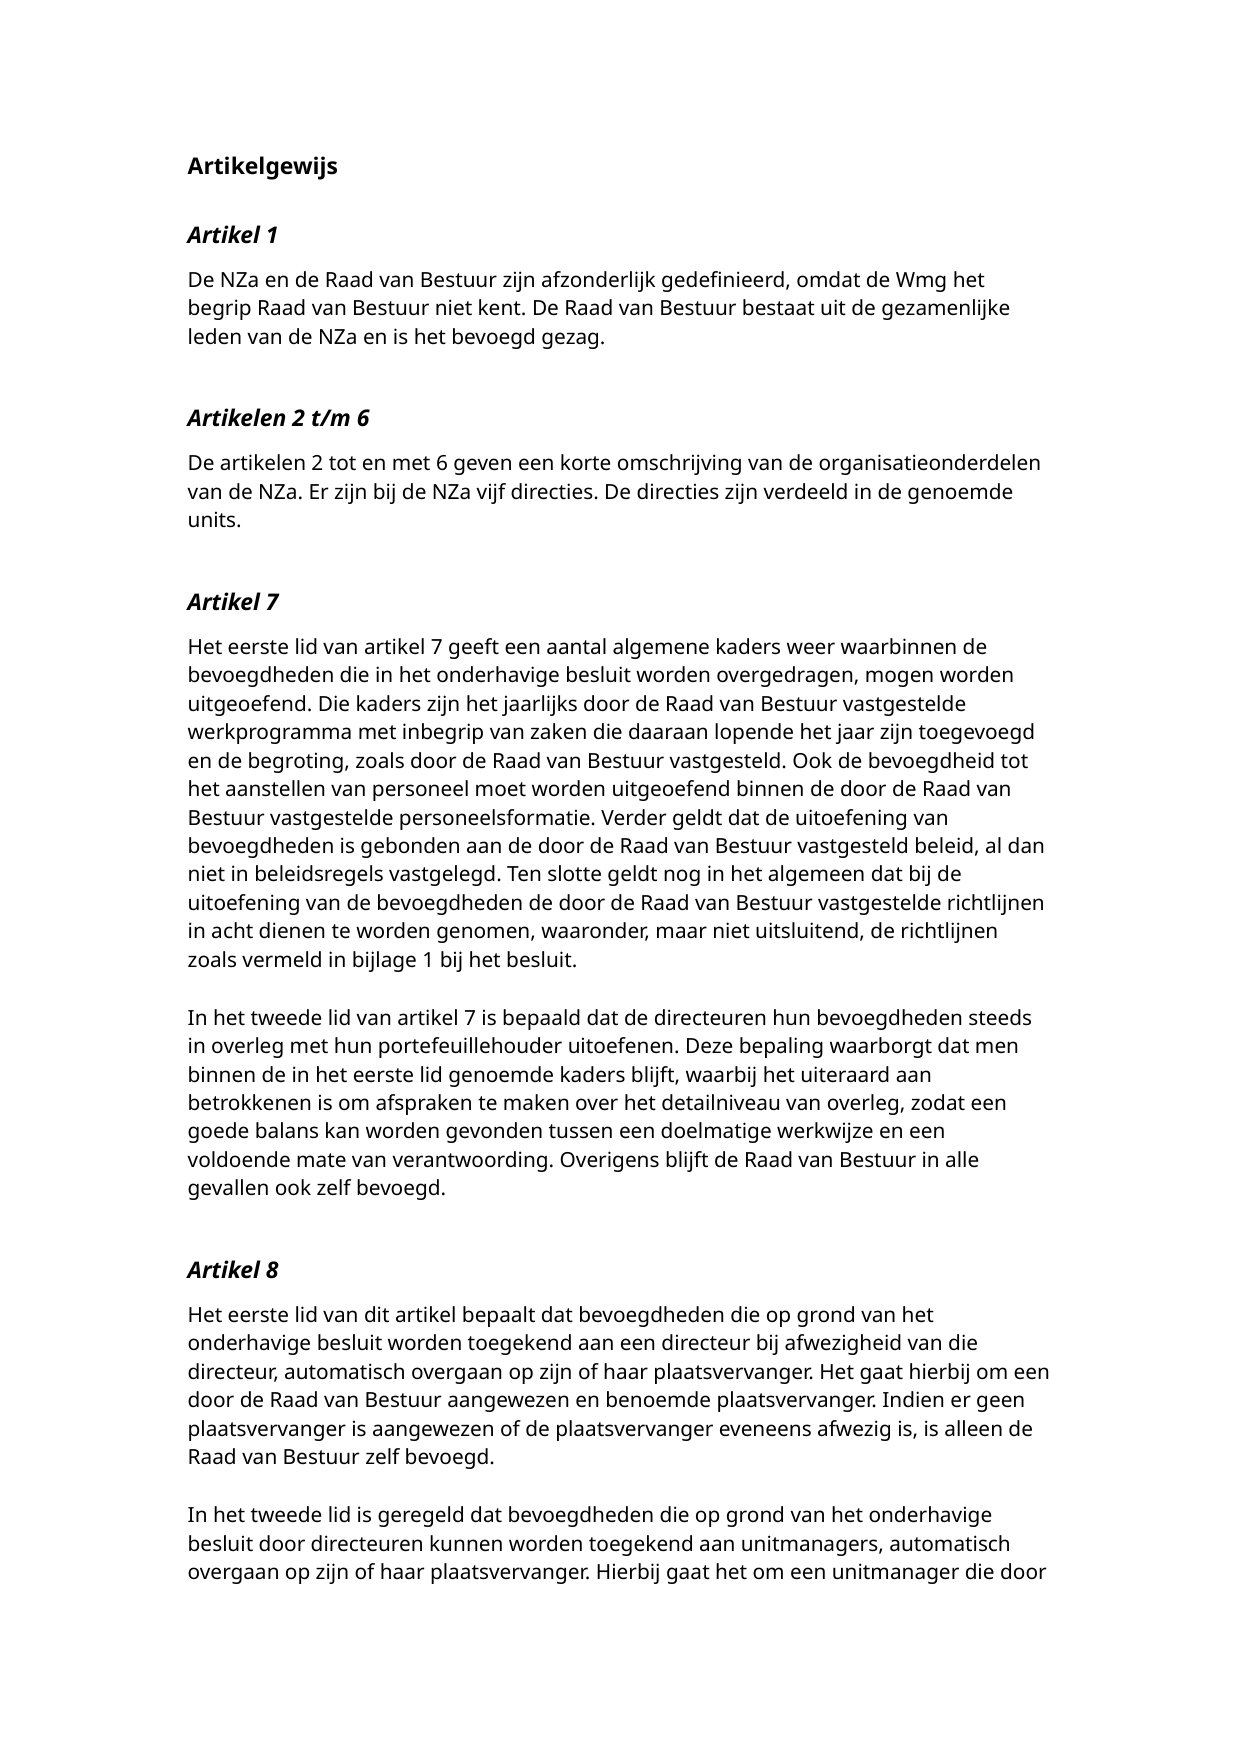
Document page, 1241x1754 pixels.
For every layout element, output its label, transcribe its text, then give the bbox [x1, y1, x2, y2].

subtitle Artikelgewijs [187, 150, 1053, 181]
text In het tweede lid van artikel 7 is bepaald dat de directeuren hun bevoegdheden steeds in overleg met hun portefeuillehouder uitoefenen. Deze bepaling waarborgt dat men binnen de in het eerste lid genoemde kaders blijft, waarbij het uiteraard aan betrokkenen is om afspraken te maken over het detailniveau van overleg, zodat een goede balans kan worden gevonden tussen een doelmatige werkwijze en een voldoende mate van verantwoording. Overigens blijft de Raad van Bestuur in alle gevallen ook zelf bevoegd. [187, 1003, 1053, 1202]
subtitle Artikel 7 [187, 586, 1053, 617]
subtitle Artikel 1 [187, 219, 1053, 250]
text In het tweede lid is geregeld dat bevoegdheden die op grond van het onderhavige besluit door directeuren kunnen worden toegekend aan unitmanagers, automatisch overgaan op zijn of haar plaatsvervanger. Hierbij gaat het om een unitmanager die door [187, 1500, 1053, 1586]
subtitle Artikelen 2 t/m 6 [187, 402, 1053, 433]
text De artikelen 2 tot en met 6 geven een korte omschrijving van de organisatieonderdelen van de NZa. Er zijn bij de NZa vijf directies. De directies zijn verdeeld in de genoemde units. [187, 448, 1053, 534]
text De NZa en de Raad van Bestuur zijn afzonderlijk gedefinieerd, omdat de Wmg het begrip Raad van Bestuur niet kent. De Raad van Bestuur bestaat uit de gezamenlijke leden van de NZa en is het bevoegd gezag. [187, 265, 1053, 350]
text Het eerste lid van dit artikel bepaalt dat bevoegdheden die op grond van het onderhavige besluit worden toegekend aan een directeur bij afwezigheid van die directeur, automatisch overgaan op zijn of haar plaatsvervanger. Het gaat hierbij om een door de Raad van Bestuur aangewezen en benoemde plaatsvervanger. Indien er geen plaatsvervanger is aangewezen of de plaatsvervanger eveneens afwezig is, is alleen de Raad van Bestuur zelf bevoegd. [187, 1300, 1053, 1471]
subtitle Artikel 8 [187, 1254, 1053, 1285]
text Het eerste lid van artikel 7 geeft een aantal algemene kaders weer waarbinnen de bevoegdheden die in het onderhavige besluit worden overgedragen, mogen worden uitgeoefend. Die kaders zijn het jaarlijks door de Raad van Bestuur vastgestelde werkprogramma met inbegrip van zaken die daaraan lopende het jaar zijn toegevoegd en de begroting, zoals door de Raad van Bestuur vastgesteld. Ook de bevoegdheid tot het aanstellen van personeel moet worden uitgeoefend binnen de door de Raad van Bestuur vastgestelde personeelsformatie. Verder geldt dat de uitoefening van bevoegdheden is gebonden aan de door de Raad van Bestuur vastgesteld beleid, al dan niet in beleidsregels vastgelegd. Ten slotte geldt nog in het algemeen dat bij de uitoefening van de bevoegdheden de door de Raad van Bestuur vastgestelde richtlijnen in acht dienen te worden genomen, waaronder, maar niet uitsluitend, de richtlijnen zoals vermeld in bijlage 1 bij het besluit. [187, 632, 1053, 973]
